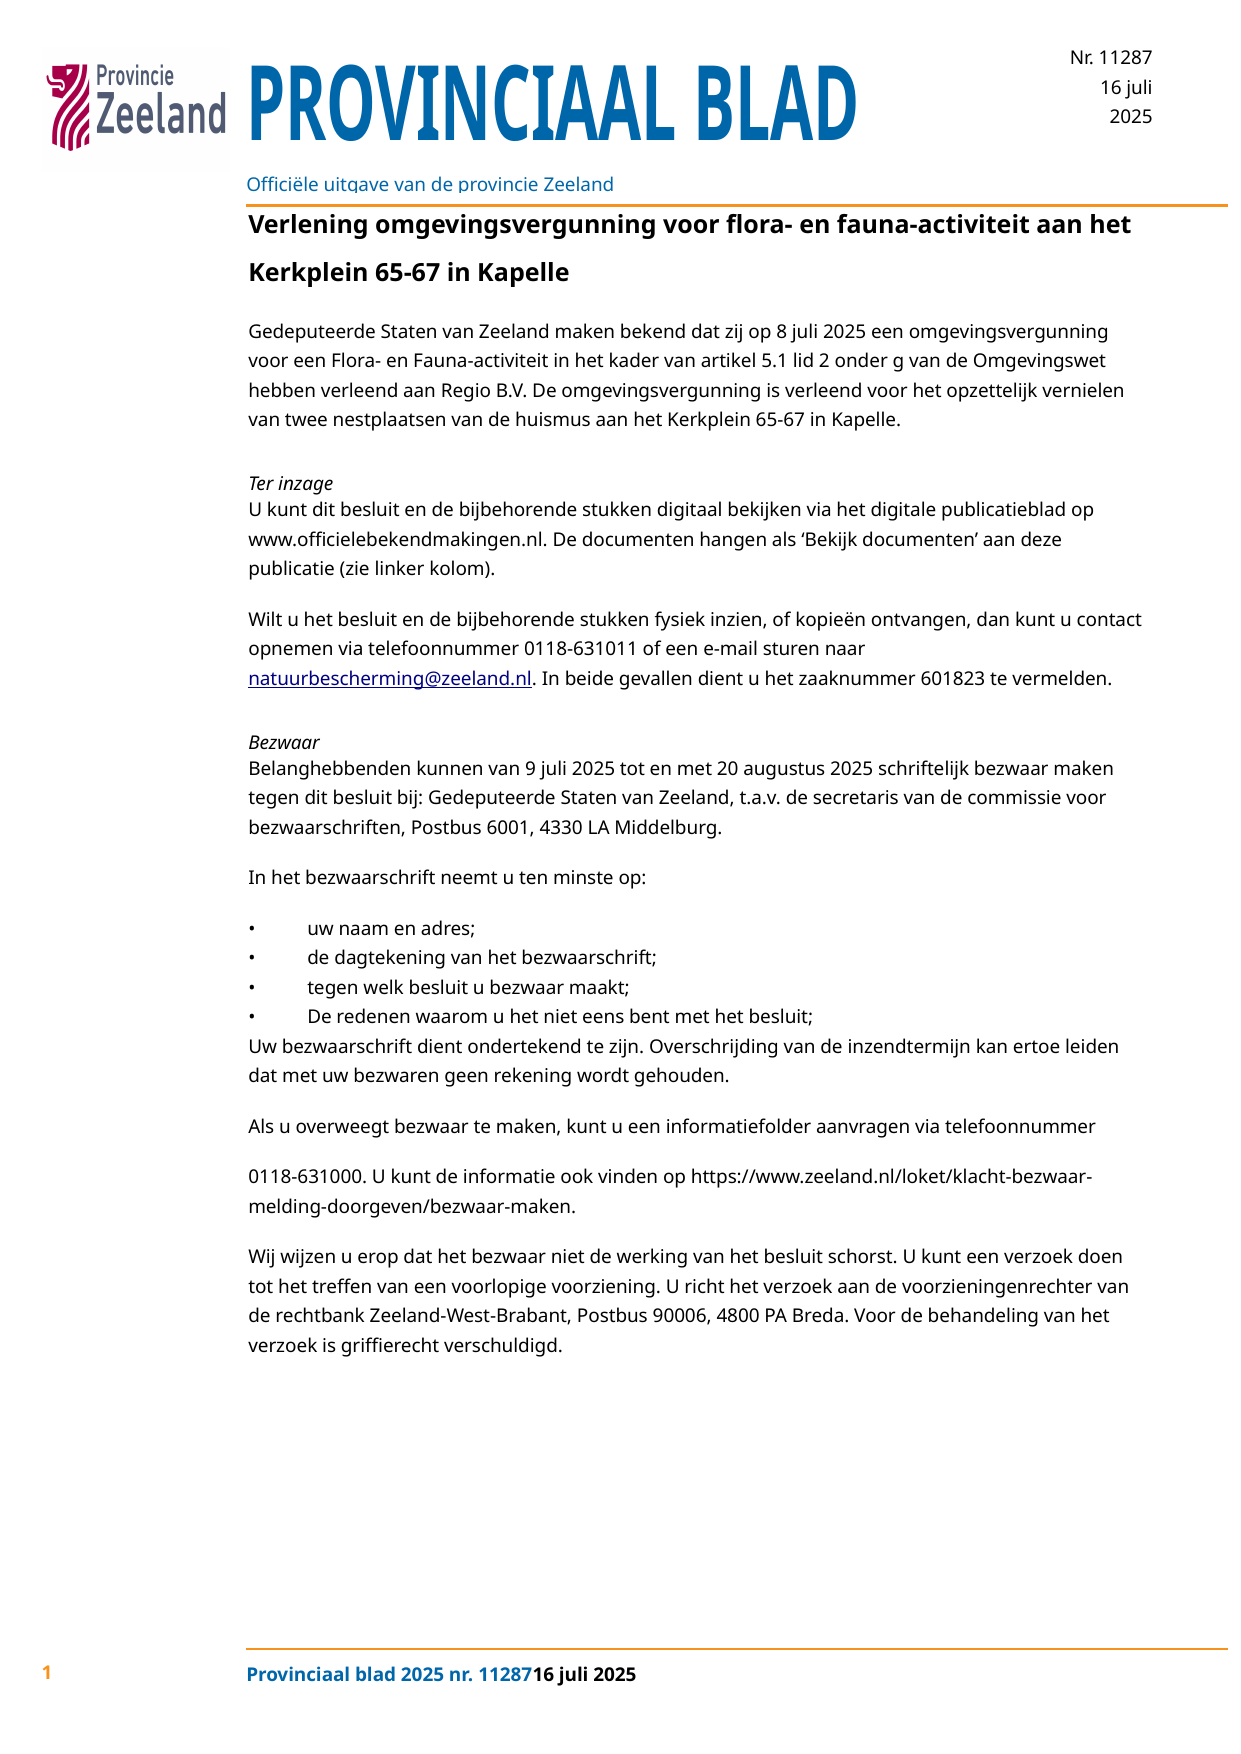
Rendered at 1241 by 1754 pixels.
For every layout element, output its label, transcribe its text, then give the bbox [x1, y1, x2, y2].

text 0118-631000. U kunt de informatie ook vinden op https://www.zeeland.nl/loket/klacht-bezwaar-melding-doorgeven/bezwaar-maken. [248, 1163, 1152, 1219]
text Wilt u het besluit en de bijbehorende stukken fysiek inzien, of kopieën ontvangen, dan kunt u contact opnemen via telefoonnummer 0118-631011 of een e-mail sturen naar natuurbescherming@zeeland.nl. In beide gevallen dient u het zaaknummer 601823 te vermelden. [248, 606, 1152, 691]
text Bezwaar [248, 729, 1152, 755]
text Als u overweegt bezwaar te maken, kunt u een informatiefolder aanvragen via telefoonnummer [248, 1113, 1152, 1139]
list uw naam en adres; [248, 915, 1152, 941]
text U kunt dit besluit en de bijbehorende stukken digitaal bekijken via het digitale publicatieblad op www.officielebekendmakingen.nl. De documenten hangen als ‘Bekijk documenten’ aan deze publicatie (zie linker kolom). [248, 496, 1152, 581]
text Gedeputeerde Staten van Zeeland maken bekend dat zij op 8 juli 2025 een omgevingsvergunning voor een Flora- en Fauna-activiteit in het kader van artikel 5.1 lid 2 onder g van de Omgevingswet hebben verleend aan Regio B.V. De omgevingsvergunning is verleend voor het opzettelijk vernielen van twee nestplaatsen van de huismus aan het Kerkplein 65-67 in Kapelle. [248, 318, 1152, 432]
list tegen welk besluit u bezwaar maakt; [248, 974, 1152, 1000]
picture [41, 47, 231, 172]
text Wij wijzen u erop dat het bezwaar niet de werking van het besluit schorst. U kunt een verzoek doen tot het treffen van een voorlopige voorziening. U richt het verzoek aan de voorzieningenrechter van de rechtbank Zeeland-West-Brabant, Postbus 90006, 4800 PA Breda. Voor de behandeling van het verzoek is griffierecht verschuldigd. [248, 1243, 1152, 1358]
text In het bezwaarschrift neemt u ten minste op: [248, 864, 1152, 890]
text Uw bezwaarschrift dient ondertekend te zijn. Overschrijding van de inzendtermijn kan ertoe leiden dat met uw bezwaren geen rekening wordt gehouden. [248, 1033, 1152, 1088]
text Belanghebbenden kunnen van 9 juli 2025 tot en met 20 augustus 2025 schriftelijk bezwaar maken tegen dit besluit bij: Gedeputeerde Staten van Zeeland, t.a.v. de secretaris van de commissie voor bezwaarschriften, Postbus 6001, 4330 LA Middelburg. [248, 755, 1152, 840]
text Ter inzage [248, 471, 1152, 496]
text Verlening omgevingsvergunning voor flora- en fauna-activiteit aan het Kerkplein 65-67 in Kapelle [248, 207, 1152, 288]
list de dagtekening van het bezwaarschrift; [248, 944, 1152, 970]
list De redenen waarom u het niet eens bent met het besluit; [248, 1003, 1152, 1029]
